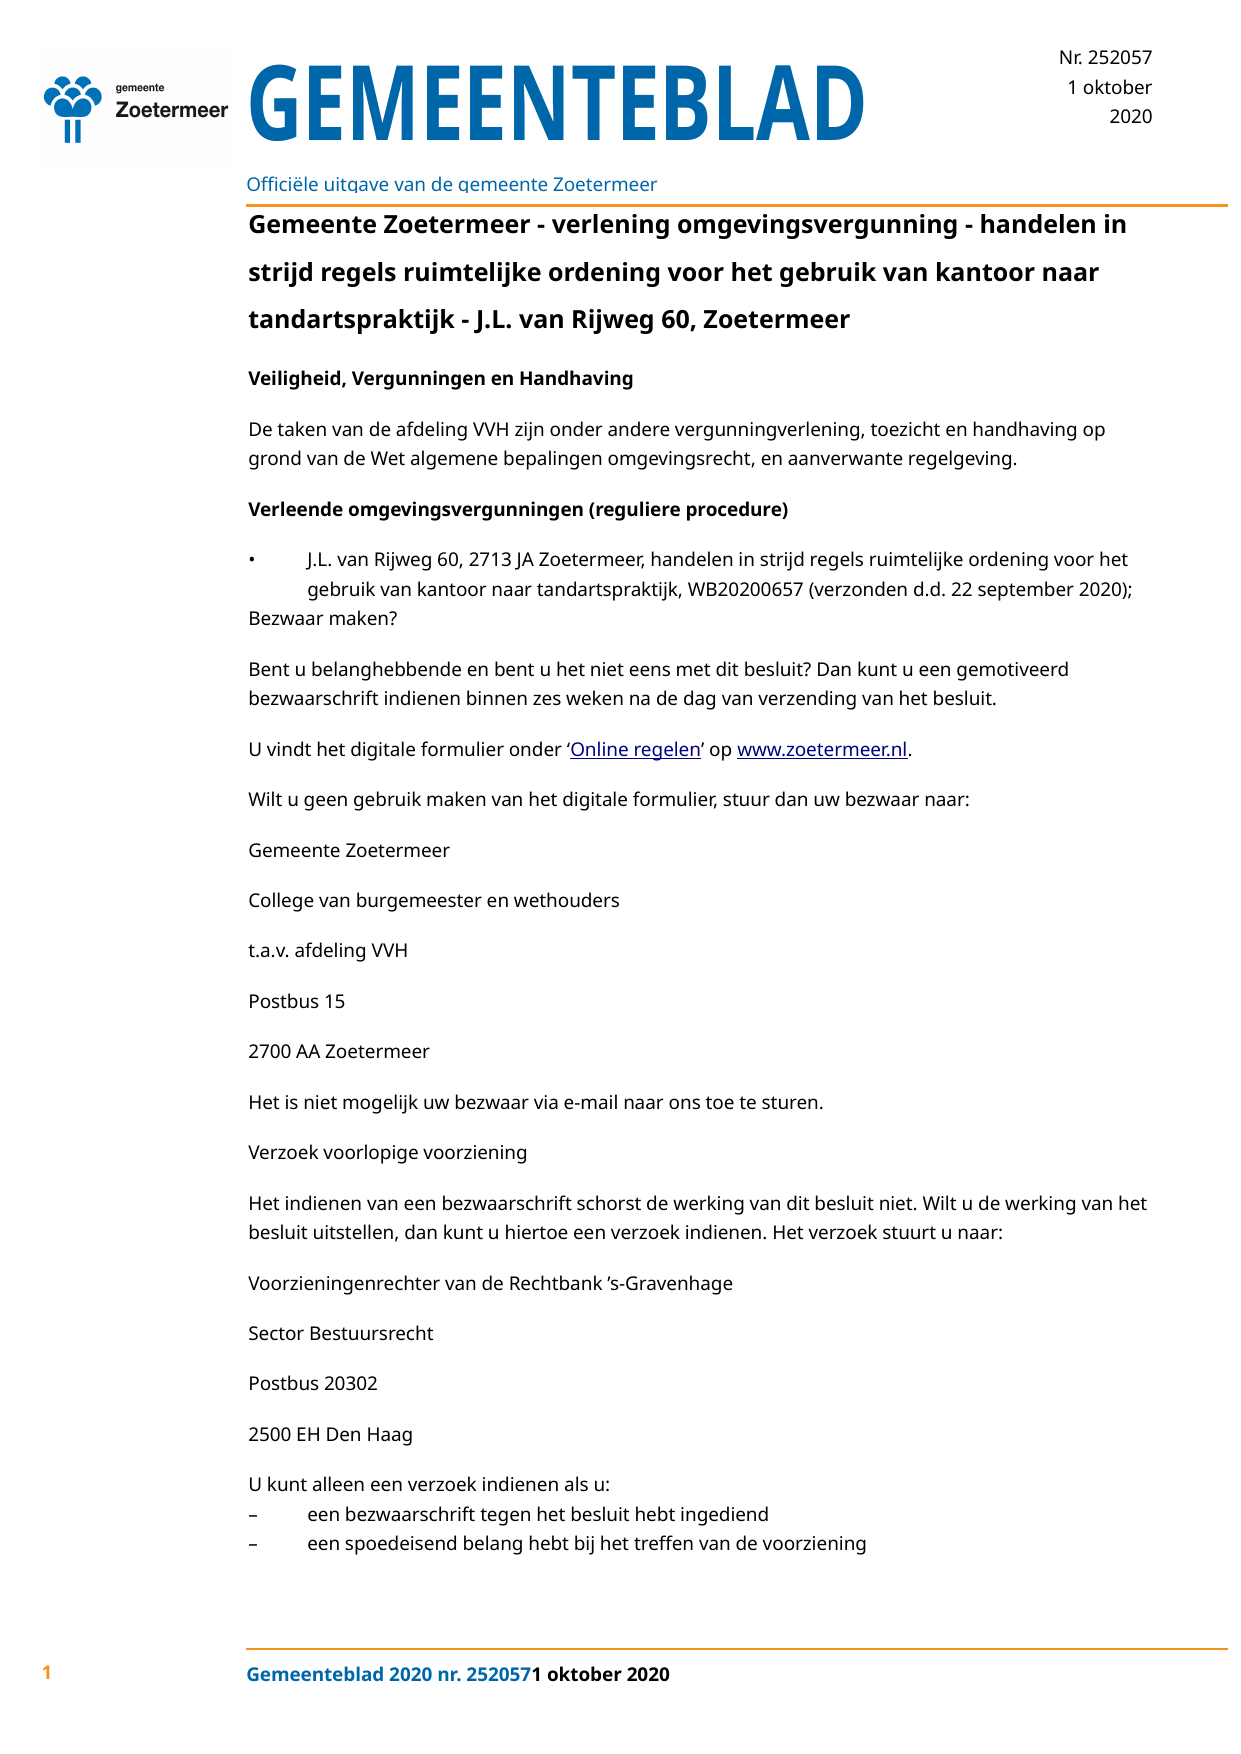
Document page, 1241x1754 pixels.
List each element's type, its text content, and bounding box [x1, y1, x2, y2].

text College van burgemeester en wethouders [248, 887, 1152, 913]
list een bezwaarschrift tegen het besluit hebt ingediend [248, 1501, 1152, 1527]
text Wilt u geen gebruik maken van het digitale formulier, stuur dan uw bezwaar naar: [248, 786, 1152, 812]
text Bent u belanghebbende en bent u het niet eens met dit besluit? Dan kunt u een gemotiveerd bezwaarschrift indienen binnen zes weken na de dag van verzending van het besluit. [248, 656, 1152, 711]
text Bezwaar maken? [248, 606, 1152, 631]
text 2700 AA Zoetermeer [248, 1038, 1152, 1064]
list een spoedeisend belang hebt bij het treffen van de voorziening [248, 1531, 1152, 1556]
text Gemeente Zoetermeer - verlening omgevingsvergunning - handelen in strijd regels ruimtelijke ordening voor het gebruik van kantoor naar tandartspraktijk - J.L. van Rijweg 60, Zoetermeer [248, 207, 1152, 336]
text Verleende omgevingsvergunningen (reguliere procedure) [248, 496, 1152, 522]
text Het indienen van een bezwaarschrift schorst de werking van dit besluit niet. Wilt u de werking van het besluit uitstellen, dan kunt u hiertoe een verzoek indienen. Het verzoek stuurt u naar: [248, 1190, 1152, 1245]
text Sector Bestuursrecht [248, 1320, 1152, 1346]
text U kunt alleen een verzoek indienen als u: [248, 1471, 1152, 1497]
text Het is niet mogelijk uw bezwaar via e-mail naar ons toe te sturen. [248, 1089, 1152, 1114]
list J.L. van Rijweg 60, 2713 JA Zoetermeer, handelen in strijd regels ruimtelijke ordening voor het gebruik van kantoor naar tandartspraktijk, WB20200657 (verzonden d.d. 22 september 2020); [248, 546, 1152, 602]
text Postbus 20302 [248, 1371, 1152, 1396]
text De taken van de afdeling VVH zijn onder andere vergunningverlening, toezicht en handhaving op grond van de Wet algemene bepalingen omgevingsrecht, en aanverwante regelgeving. [248, 416, 1152, 471]
text Gemeente Zoetermeer [248, 837, 1152, 862]
text Postbus 15 [248, 988, 1152, 1014]
text t.a.v. afdeling VVH [248, 938, 1152, 963]
text Verzoek voorlopige voorziening [248, 1139, 1152, 1165]
text Veiligheid, Vergunningen en Handhaving [248, 366, 1152, 391]
text Voorzieningenrechter van de Rechtbank ’s-Gravenhage [248, 1270, 1152, 1295]
text U vindt het digitale formulier onder ‘Online regelen’ op www.zoetermeer.nl. [248, 736, 1152, 762]
text 2500 EH Den Haag [248, 1421, 1152, 1447]
picture [41, 47, 231, 172]
